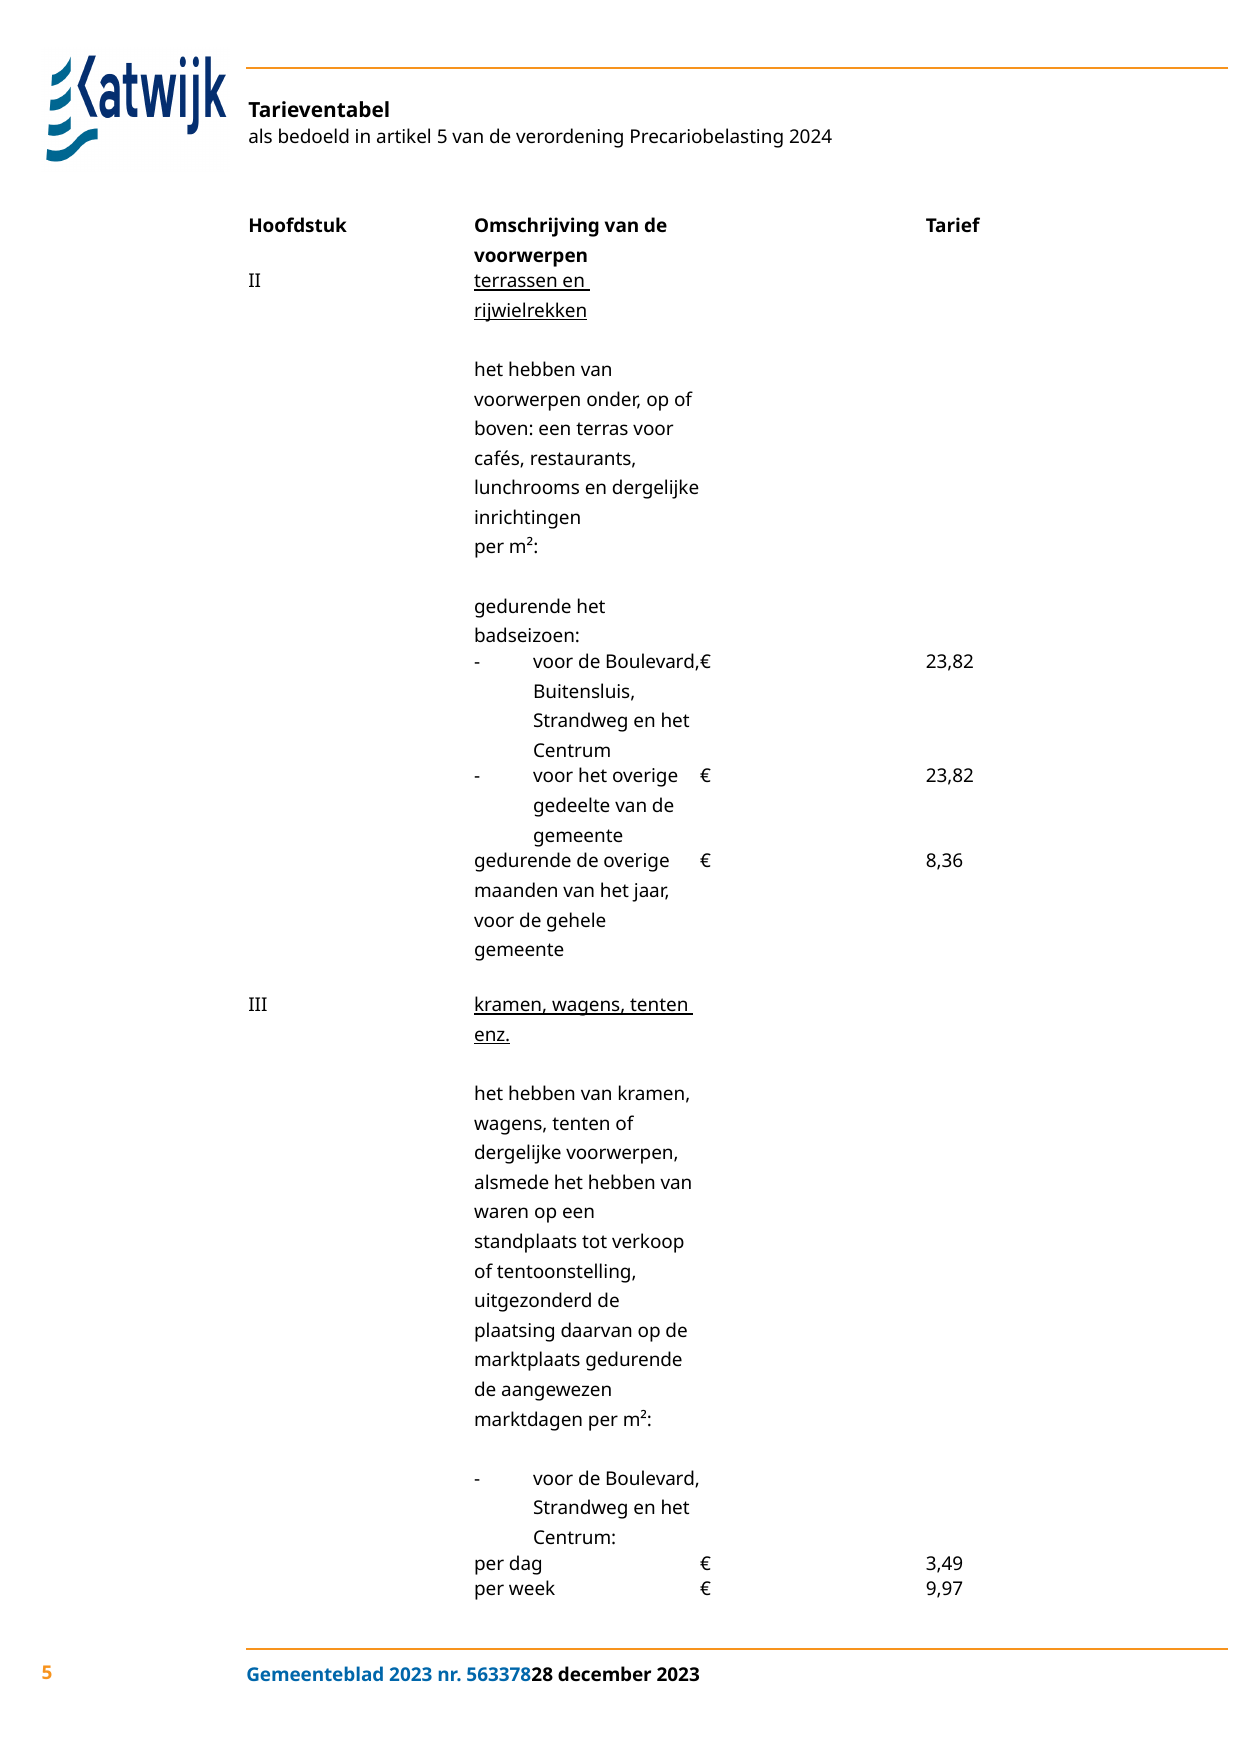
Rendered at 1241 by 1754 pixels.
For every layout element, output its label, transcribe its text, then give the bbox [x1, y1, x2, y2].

table_cell € [700, 763, 926, 848]
table_cell II [248, 268, 474, 648]
table_cell [248, 1550, 474, 1576]
table_cell per week [474, 1576, 700, 1601]
table_cell € [700, 648, 926, 763]
table_cell € [700, 1550, 926, 1576]
table_cell per dag [474, 1550, 700, 1576]
table_header Omschrijving van de voorwerpen [474, 212, 700, 267]
table_cell 9,97 [926, 1576, 1152, 1601]
table_cell terrassen en rijwielrekken het hebben van voorwerpen onder, op of boven: een terras voor cafés, restaurants, lunchrooms en dergelijke inrichtingen per m²: gedurende het badseizoen: [474, 268, 700, 648]
table_cell [248, 848, 474, 992]
table_cell 23,82 [926, 763, 1152, 848]
table_cell voor het overige gedeelte van de gemeente [474, 763, 700, 848]
table_cell III [248, 992, 474, 1550]
table_cell kramen, wagens, tenten enz. het hebben van kramen, wagens, tenten of dergelijke voorwerpen, alsmede het hebben van waren op een standplaats tot verkoop of tentoonstelling, uitgezonderd de plaatsing daarvan op de marktplaats gedurende de aangewezen marktdagen per m²: voor de Boulevard, Strandweg en het Centrum: [474, 992, 700, 1550]
table_cell [248, 1576, 474, 1601]
table_cell [926, 992, 1152, 1550]
table_cell [248, 763, 474, 848]
text Tarieventabel [248, 95, 1152, 123]
table_cell 8,36 [926, 848, 1152, 992]
table_cell € [700, 1576, 926, 1601]
table_cell 23,82 [926, 648, 1152, 763]
table_cell voor de Boulevard, Buitensluis, Strandweg en het Centrum [474, 648, 700, 763]
picture [41, 47, 231, 172]
table_cell 3,49 [926, 1550, 1152, 1576]
table_cell [926, 268, 1152, 648]
table_header Hoofdstuk [248, 212, 474, 267]
table_header [700, 212, 926, 267]
text als bedoeld in artikel 5 van de verordening Precariobelasting 2024 [248, 123, 1152, 149]
table_cell gedurende de overige maanden van het jaar, voor de gehele gemeente [474, 848, 700, 992]
table_cell [700, 268, 926, 648]
table_cell [248, 648, 474, 763]
table_cell [700, 992, 926, 1550]
table_cell € [700, 848, 926, 992]
table_header Tarief [926, 212, 1152, 267]
